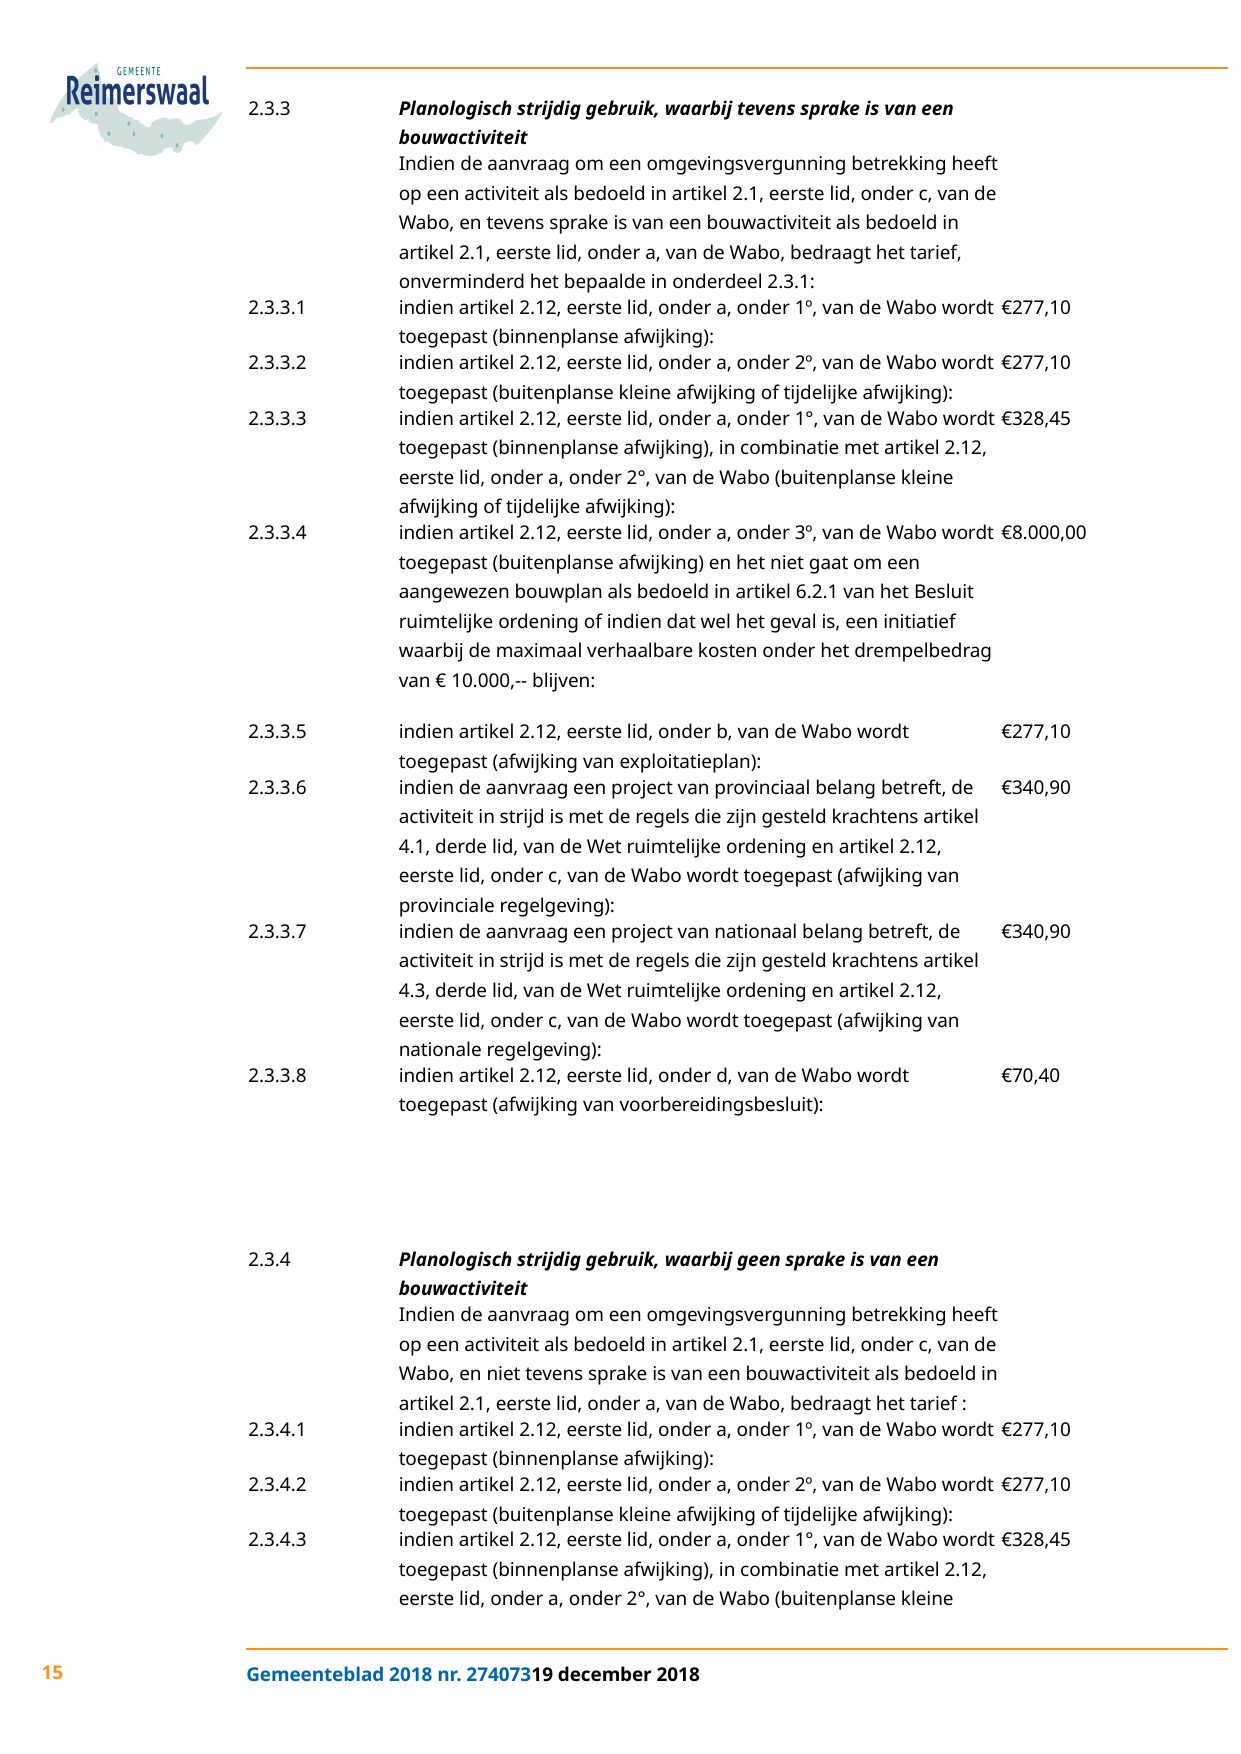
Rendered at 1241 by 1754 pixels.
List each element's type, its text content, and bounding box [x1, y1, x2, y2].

table_cell [248, 1195, 398, 1220]
table_cell [248, 1301, 398, 1416]
table_cell [248, 1118, 398, 1143]
table_cell 2.3.3.4 [248, 519, 398, 693]
table_cell €8.000,00 [1001, 519, 1152, 693]
table_cell [1001, 150, 1152, 294]
table_cell €340,90 [1001, 918, 1152, 1062]
table_cell [399, 1195, 1001, 1220]
table_cell €277,10 [1001, 1416, 1152, 1471]
table_cell Indien de aanvraag om een omgevingsvergunning betrekking heeft op een activiteit als bedoeld in artikel 2.1, eerste lid, onder c, van de Wabo, en tevens sprake is van een bouwactiviteit als bedoeld in artikel 2.1, eerste lid, onder a, van de Wabo, bedraagt het tarief, onverminderd het bepaalde in onderdeel 2.3.1: [399, 150, 1001, 294]
table_cell €340,90 [1001, 774, 1152, 918]
table_cell [399, 1118, 1001, 1143]
table_cell Indien de aanvraag om een omgevingsvergunning betrekking heeft op een activiteit als bedoeld in artikel 2.1, eerste lid, onder c, van de Wabo, en niet tevens sprake is van een bouwactiviteit als bedoeld in artikel 2.1, eerste lid, onder a, van de Wabo, bedraagt het tarief : [399, 1301, 1001, 1416]
table_cell [399, 693, 1001, 719]
table_cell 2.3.3 [248, 95, 398, 150]
table_cell 2.3.4.1 [248, 1416, 398, 1471]
table_cell indien de aanvraag een project van provinciaal belang betreft, de activiteit in strijd is met de regels die zijn gesteld krachtens artikel 4.1, derde lid, van de Wet ruimtelijke ordening en artikel 2.12, eerste lid, onder c, van de Wabo wordt toegepast (afwijking van provinciale regelgeving): [399, 774, 1001, 918]
table_cell €277,10 [1001, 1471, 1152, 1526]
table_cell [248, 1169, 398, 1194]
table_cell [1001, 1195, 1152, 1220]
table_cell [399, 1220, 1001, 1246]
table_cell indien artikel 2.12, eerste lid, onder a, onder 1°, van de Wabo wordt toegepast (binnenplanse afwijking), in combinatie met artikel 2.12, eerste lid, onder a, onder 2°, van de Wabo (buitenplanse kleine [399, 1526, 1001, 1611]
table_cell €328,45 [1001, 405, 1152, 519]
table_cell Planologisch strijdig gebruik, waarbij geen sprake is van een bouwactiviteit [399, 1246, 1001, 1301]
table_cell indien artikel 2.12, eerste lid, onder a, onder 2º, van de Wabo wordt toegepast (buitenplanse kleine afwijking of tijdelijke afwijking): [399, 1471, 1001, 1526]
table_cell 2.3.3.6 [248, 774, 398, 918]
table_cell [1001, 1220, 1152, 1246]
table_cell €328,45 [1001, 1526, 1152, 1611]
table_cell Planologisch strijdig gebruik, waarbij tevens sprake is van een bouwactiviteit [399, 95, 1001, 150]
table_cell [1001, 95, 1152, 150]
table_cell €70,40 [1001, 1062, 1152, 1117]
table_cell €277,10 [1001, 350, 1152, 405]
table_cell 2.3.3.7 [248, 918, 398, 1062]
table_cell [248, 150, 398, 294]
table_cell [248, 1220, 398, 1246]
table_cell [1001, 693, 1152, 719]
table_cell 2.3.4 [248, 1246, 398, 1301]
table_cell [248, 1143, 398, 1169]
table_cell indien artikel 2.12, eerste lid, onder d, van de Wabo wordt toegepast (afwijking van voorbereidingsbesluit): [399, 1062, 1001, 1117]
table_cell indien artikel 2.12, eerste lid, onder a, onder 1°, van de Wabo wordt toegepast (binnenplanse afwijking), in combinatie met artikel 2.12, eerste lid, onder a, onder 2°, van de Wabo (buitenplanse kleine afwijking of tijdelijke afwijking): [399, 405, 1001, 519]
table_cell indien artikel 2.12, eerste lid, onder a, onder 3º, van de Wabo wordt toegepast (buitenplanse afwijking) en het niet gaat om een aangewezen bouwplan als bedoeld in artikel 6.2.1 van het Besluit ruimtelijke ordening of indien dat wel het geval is, een initiatief waarbij de maximaal verhaalbare kosten onder het drempelbedrag van € 10.000,-- blijven: [399, 519, 1001, 693]
table_cell €277,10 [1001, 719, 1152, 774]
table_cell 2.3.3.3 [248, 405, 398, 519]
table_cell [1001, 1169, 1152, 1194]
table_cell [399, 1143, 1001, 1169]
table_cell indien artikel 2.12, eerste lid, onder a, onder 1º, van de Wabo wordt toegepast (binnenplanse afwijking): [399, 1416, 1001, 1471]
table_cell indien artikel 2.12, eerste lid, onder a, onder 1º, van de Wabo wordt toegepast (binnenplanse afwijking): [399, 294, 1001, 349]
table_cell indien de aanvraag een project van nationaal belang betreft, de activiteit in strijd is met de regels die zijn gesteld krachtens artikel 4.3, derde lid, van de Wet ruimtelijke ordening en artikel 2.12, eerste lid, onder c, van de Wabo wordt toegepast (afwijking van nationale regelgeving): [399, 918, 1001, 1062]
table_cell 2.3.4.3 [248, 1526, 398, 1611]
table_cell €277,10 [1001, 294, 1152, 349]
table_cell [1001, 1143, 1152, 1169]
table_cell 2.3.4.2 [248, 1471, 398, 1526]
table_cell [1001, 1118, 1152, 1143]
table_cell indien artikel 2.12, eerste lid, onder b, van de Wabo wordt toegepast (afwijking van exploitatieplan): [399, 719, 1001, 774]
picture [41, 47, 231, 172]
table_cell 2.3.3.1 [248, 294, 398, 349]
table_cell indien artikel 2.12, eerste lid, onder a, onder 2º, van de Wabo wordt toegepast (buitenplanse kleine afwijking of tijdelijke afwijking): [399, 350, 1001, 405]
table_cell [1001, 1301, 1152, 1416]
table_cell 2.3.3.8 [248, 1062, 398, 1117]
table_cell [248, 693, 398, 719]
table_cell [1001, 1246, 1152, 1301]
table_cell 2.3.3.5 [248, 719, 398, 774]
table_cell [399, 1169, 1001, 1194]
table_cell 2.3.3.2 [248, 350, 398, 405]
